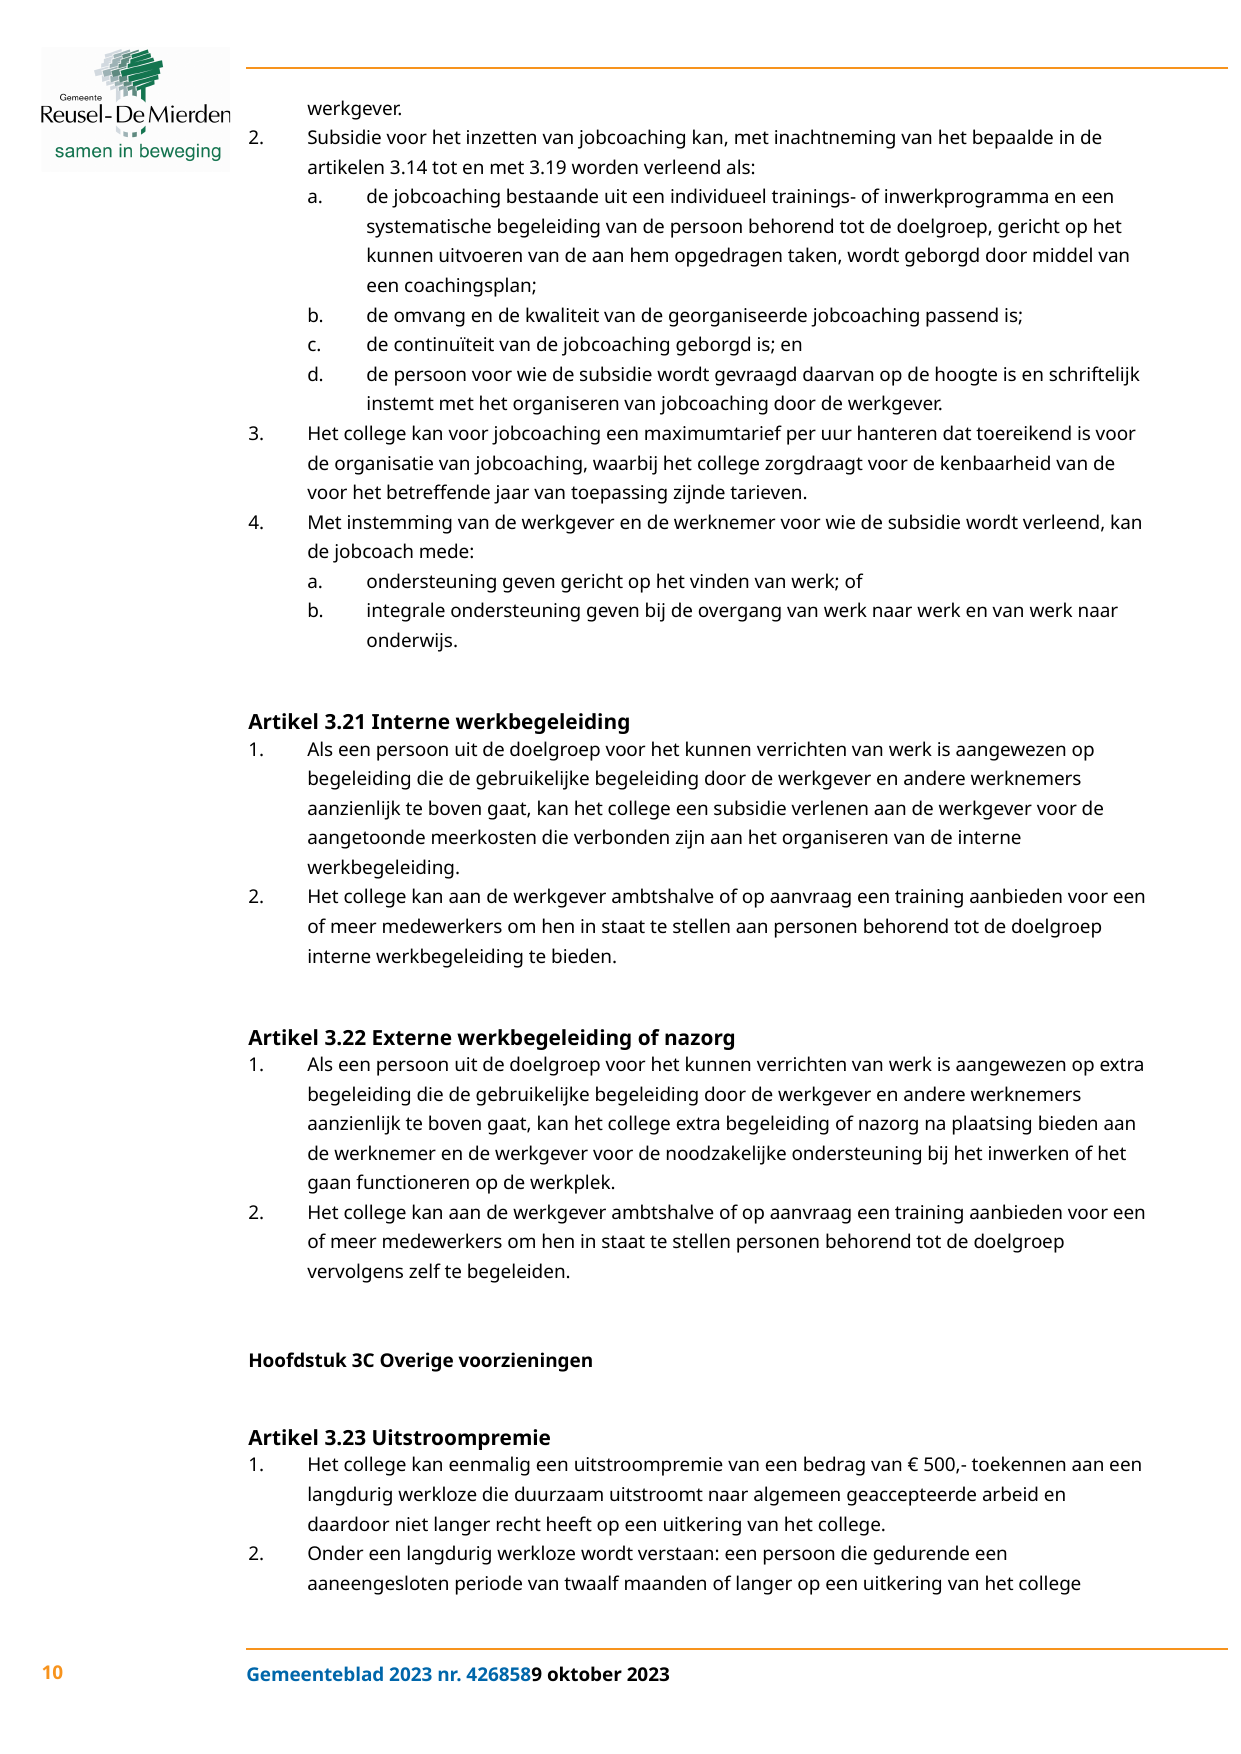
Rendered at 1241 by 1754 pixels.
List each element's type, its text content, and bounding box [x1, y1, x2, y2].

list de persoon voor wie de subsidie wordt gevraagd daarvan op de hoogte is en schriftelijk instemt met het organiseren van jobcoaching door de werkgever. [307, 361, 1152, 416]
list werkgever. [248, 95, 1152, 121]
list Het college kan aan de werkgever ambtshalve of op aanvraag een training aanbieden voor een of meer medewerkers om hen in staat te stellen personen behorend tot de doelgroep vervolgens zelf te begeleiden. [248, 1199, 1152, 1284]
text Hoofdstuk 3C Overige voorzieningen [248, 1347, 1152, 1373]
list de omvang en de kwaliteit van de georganiseerde jobcoaching passend is; [307, 302, 1152, 328]
text Artikel 3.21 Interne werkbegeleiding [248, 707, 1152, 736]
list Als een persoon uit de doelgroep voor het kunnen verrichten van werk is aangewezen op extra begeleiding die de gebruikelijke begeleiding door de werkgever en andere werknemers aanzienlijk te boven gaat, kan het college extra begeleiding of nazorg na plaatsing bieden aan de werknemer en de werkgever voor de noodzakelijke ondersteuning bij het inwerken of het gaan functioneren op de werkplek. [248, 1051, 1152, 1195]
list ondersteuning geven gericht op het vinden van werk; of [307, 568, 1152, 594]
list de jobcoaching bestaande uit een individueel trainings- of inwerkprogramma en een systematische begeleiding van de persoon behorend tot de doelgroep, gericht op het kunnen uitvoeren van de aan hem opgedragen taken, wordt geborgd door middel van een coachingsplan; [307, 183, 1152, 298]
list Met instemming van de werkgever en de werknemer voor wie de subsidie wordt verleend, kan de jobcoach mede: [248, 509, 1152, 564]
picture [41, 47, 231, 172]
text Artikel 3.23 Uitstroompremie [248, 1423, 1152, 1452]
list Onder een langdurig werkloze wordt verstaan: een persoon die gedurende een aaneengesloten periode van twaalf maanden of langer op een uitkering van het college [248, 1540, 1152, 1596]
list Het college kan eenmalig een uitstroompremie van een bedrag van € 500,- toekennen aan een langdurig werkloze die duurzaam uitstroomt naar algemeen geaccepteerde arbeid en daardoor niet langer recht heeft op een uitkering van het college. [248, 1452, 1152, 1537]
list de continuïteit van de jobcoaching geborgd is; en [307, 331, 1152, 357]
text Artikel 3.22 Externe werkbegeleiding of nazorg [248, 1023, 1152, 1051]
list Het college kan voor jobcoaching een maximumtarief per uur hanteren dat toereikend is voor de organisatie van jobcoaching, waarbij het college zorgdraagt voor de kenbaarheid van de voor het betreffende jaar van toepassing zijnde tarieven. [248, 420, 1152, 505]
list Als een persoon uit de doelgroep voor het kunnen verrichten van werk is aangewezen op begeleiding die de gebruikelijke begeleiding door de werkgever en andere werknemers aanzienlijk te boven gaat, kan het college een subsidie verlenen aan de werkgever voor de aangetoonde meerkosten die verbonden zijn aan het organiseren van de interne werkbegeleiding. [248, 736, 1152, 880]
list integrale ondersteuning geven bij de overgang van werk naar werk en van werk naar onderwijs. [307, 598, 1152, 653]
list Het college kan aan de werkgever ambtshalve of op aanvraag een training aanbieden voor een of meer medewerkers om hen in staat te stellen aan personen behorend tot de doelgroep interne werkbegeleiding te bieden. [248, 884, 1152, 968]
list Subsidie voor het inzetten van jobcoaching kan, met inachtneming van het bepaalde in de artikelen 3.14 tot en met 3.19 worden verleend als: [248, 124, 1152, 180]
